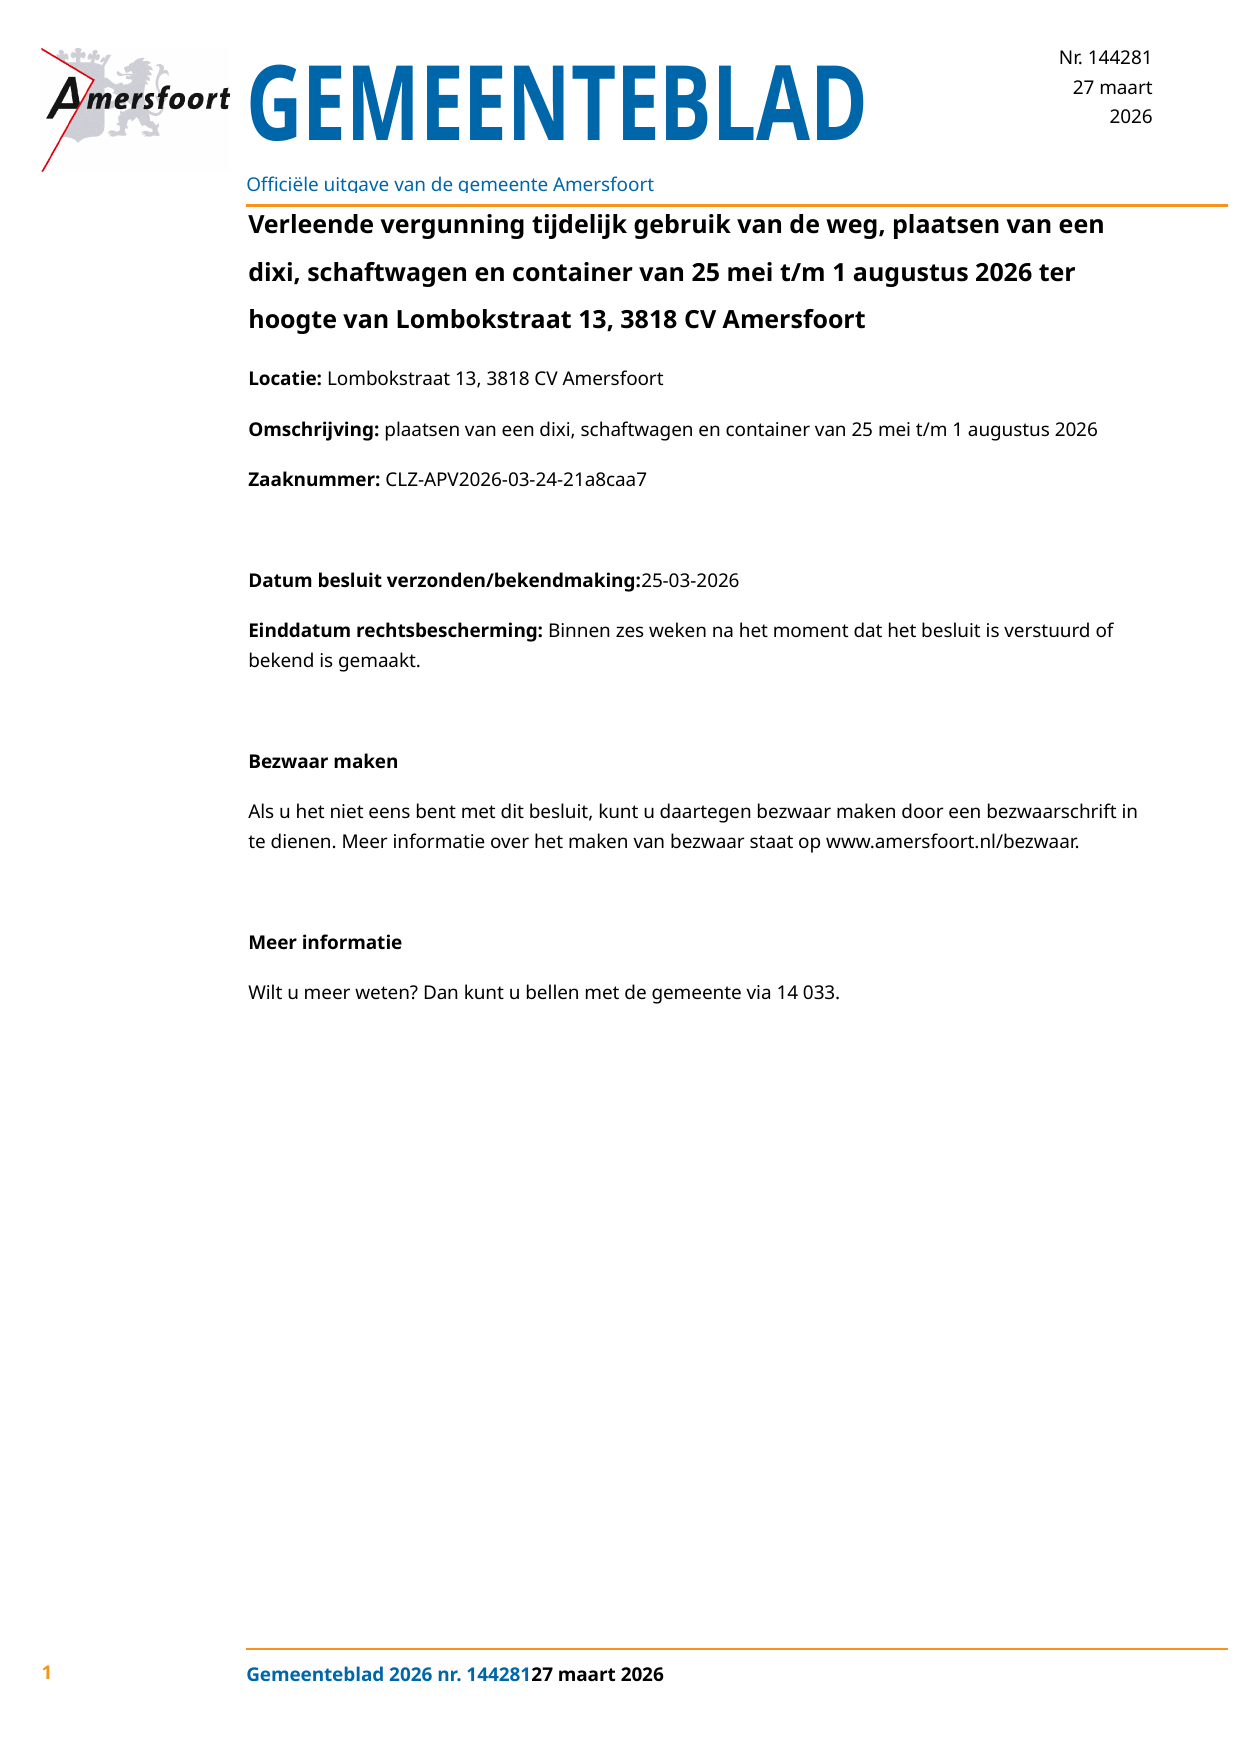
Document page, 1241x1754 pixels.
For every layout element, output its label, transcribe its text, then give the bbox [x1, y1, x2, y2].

text Als u het niet eens bent met dit besluit, kunt u daartegen bezwaar maken door een bezwaarschrift in te dienen. Meer informatie over het maken van bezwaar staat op www.amersfoort.nl/bezwaar. [248, 798, 1152, 854]
text Omschrijving: plaatsen van een dixi, schaftwagen en container van 25 mei t/m 1 augustus 2026 [248, 416, 1152, 442]
text Verleende vergunning tijdelijk gebruik van de weg, plaatsen van een dixi, schaftwagen en container van 25 mei t/m 1 augustus 2026 ter hoogte van Lombokstraat 13, 3818 CV Amersfoort [248, 207, 1152, 336]
text Datum besluit verzonden/bekendmaking:25-03-2026 [248, 567, 1152, 593]
text Locatie: Lombokstraat 13, 3818 CV Amersfoort [248, 366, 1152, 391]
text Meer informatie [248, 929, 1152, 954]
text Zaaknummer: CLZ-APV2026-03-24-21a8caa7 [248, 466, 1152, 492]
text Einddatum rechtsbescherming: Binnen zes weken na het moment dat het besluit is verstuurd of bekend is gemaakt. [248, 618, 1152, 673]
picture [41, 47, 231, 172]
text Bezwaar maken [248, 748, 1152, 774]
text Wilt u meer weten? Dan kunt u bellen met de gemeente via 14 033. [248, 979, 1152, 1005]
